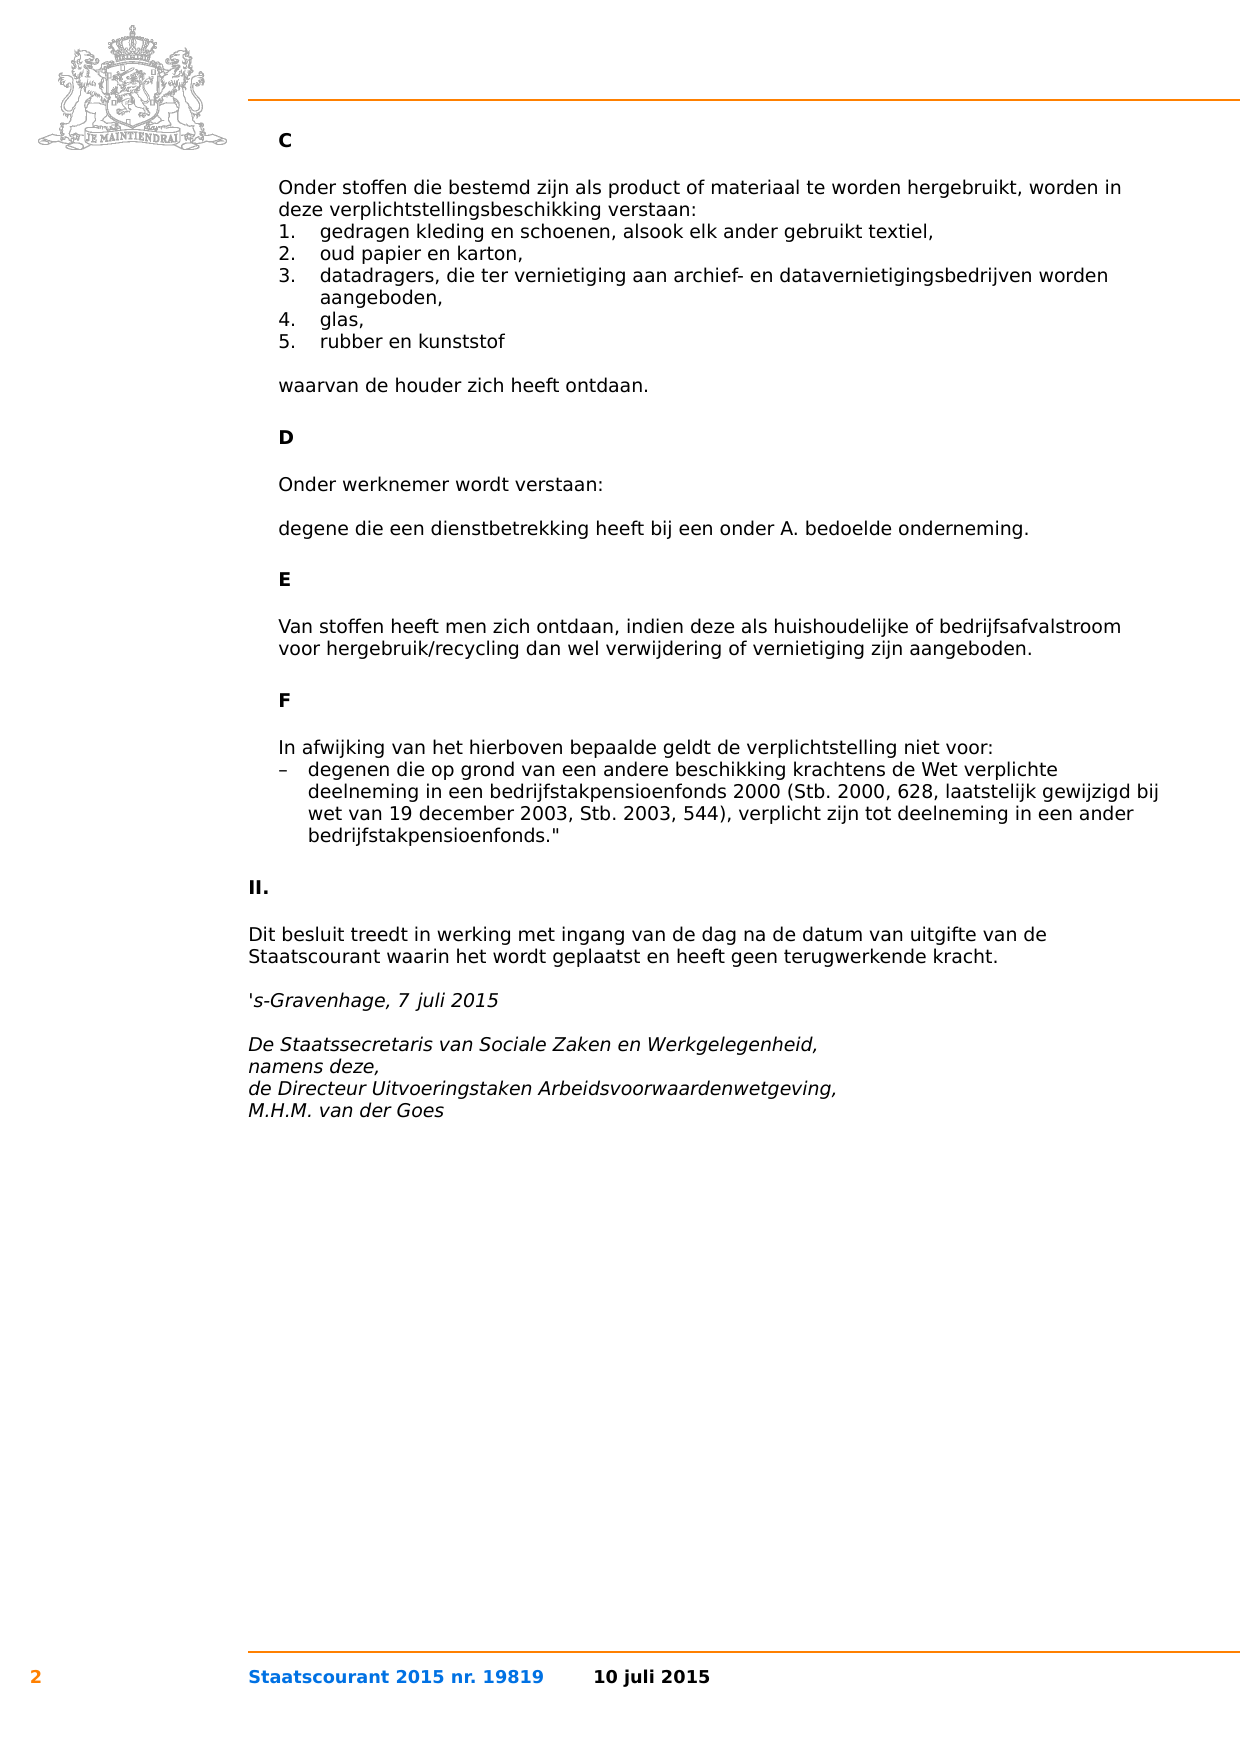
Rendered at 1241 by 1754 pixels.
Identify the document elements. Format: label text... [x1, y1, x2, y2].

text 4. glas, [278, 309, 1163, 331]
text Onder stoffen die bestemd zijn als product of materiaal te worden hergebruikt, worden in deze verplichtstellingsbeschikking verstaan: [278, 177, 1163, 221]
text 5. rubber en kunststof [278, 331, 1163, 353]
text – degenen die op grond van een andere beschikking krachtens de Wet verplichte deelneming in een bedrijfstakpensioenfonds 2000 (Stb. 2000, 628, laatstelijk gewijzigd bij wet van 19 december 2003, Stb. 2003, 544), verplicht zijn tot deelneming in een ander bedrijfstakpensioenfonds." [278, 759, 1163, 847]
text Van stoffen heeft men zich ontdaan, indien deze als huishoudelijke of bedrijfsafvalstroom voor hergebruik/recycling dan wel verwijdering of vernietiging zijn aangeboden. [278, 616, 1163, 660]
text 's-Gravenhage, 7 juli 2015 [248, 990, 1163, 1012]
text 1. gedragen kleding en schoenen, alsook elk ander gebruikt textiel, [278, 221, 1163, 243]
subtitle E [278, 569, 1163, 591]
subtitle II. [248, 877, 1163, 899]
text In afwijking van het hierboven bepaalde geldt de verplichtstelling niet voor: [278, 737, 1163, 759]
subtitle C [278, 130, 1163, 152]
picture [38, 25, 227, 150]
text waarvan de houder zich heeft ontdaan. [278, 374, 1163, 397]
text Onder werknemer wordt verstaan: [278, 473, 1163, 496]
subtitle F [278, 690, 1163, 712]
text 3. datadragers, die ter vernietiging aan archief- en datavernietigingsbedrijven worden aangeboden, [278, 265, 1163, 309]
text Dit besluit treedt in werking met ingang van de dag na de datum van uitgifte van de Staatscourant waarin het wordt geplaatst en heeft geen terugwerkende kracht. [248, 924, 1163, 968]
subtitle D [278, 427, 1163, 448]
text degene die een dienstbetrekking heeft bij een onder A. bedoelde onderneming. [278, 517, 1163, 539]
text De Staatssecretaris van Sociale Zaken en Werkgelegenheid, namens deze, de Directeur Uitvoeringstaken Arbeidsvoorwaardenwetgeving, M.H.M. van der Goes [248, 1034, 1163, 1122]
text 2. oud papier en karton, [278, 243, 1163, 265]
